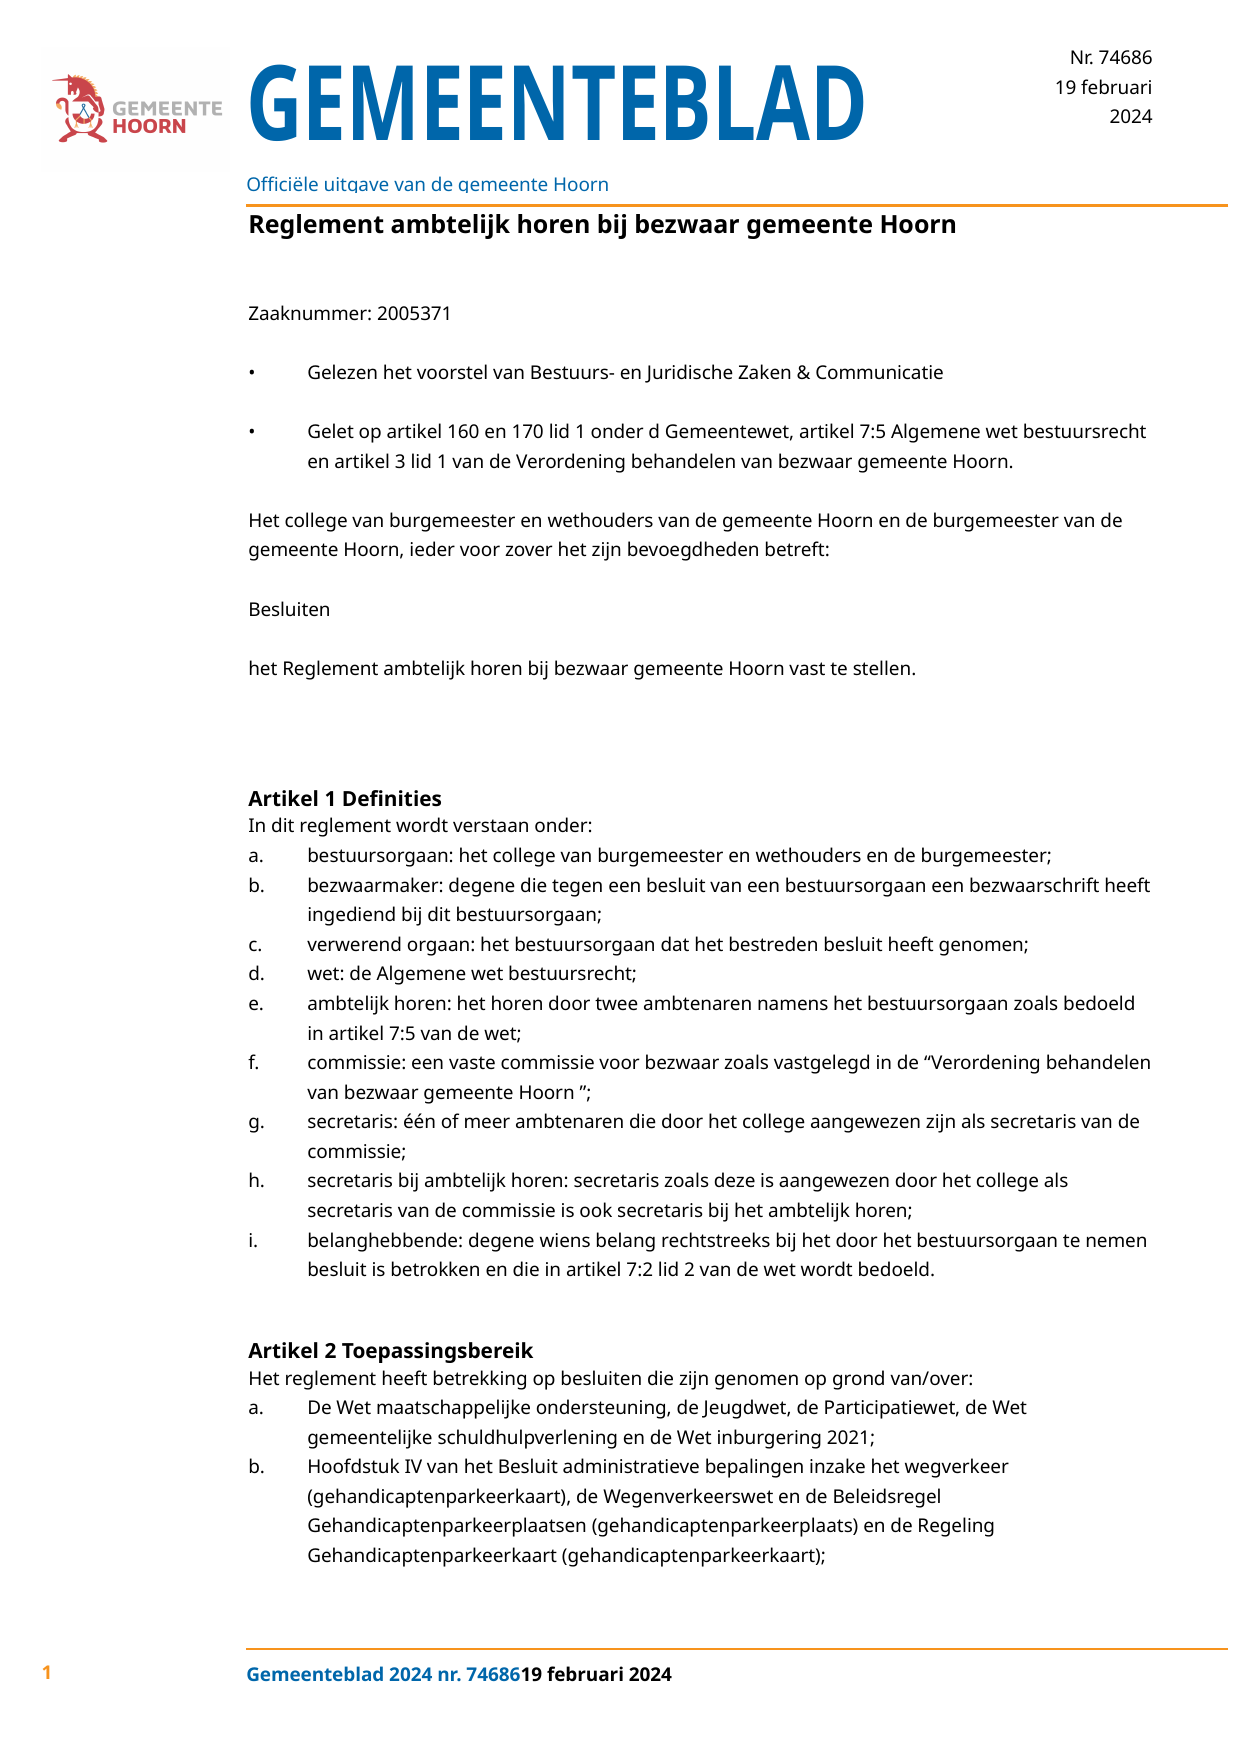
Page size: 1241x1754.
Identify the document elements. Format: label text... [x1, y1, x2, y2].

text Het reglement heeft betrekking op besluiten die zijn genomen op grond van/over: [248, 1365, 1152, 1391]
picture [41, 47, 231, 172]
text Artikel 2 Toepassingsbereik [248, 1336, 1152, 1365]
list bestuursorgaan: het college van burgemeester en wethouders en de burgemeester; [248, 842, 1152, 868]
list Gelet op artikel 160 en 170 lid 1 onder d Gemeentewet, artikel 7:5 Algemene wet bestuursrecht en artikel 3 lid 1 van de Verordening behandelen van bezwaar gemeente Hoorn. [248, 418, 1152, 473]
text Besluiten [248, 596, 1152, 621]
text In dit reglement wordt verstaan onder: [248, 813, 1152, 838]
list De Wet maatschappelijke ondersteuning, de Jeugdwet, de Participatiewet, de Wet gemeentelijke schuldhulpverlening en de Wet inburgering 2021; [248, 1394, 1152, 1450]
list belanghebbende: degene wiens belang rechtstreeks bij het door het bestuursorgaan te nemen besluit is betrokken en die in artikel 7:2 lid 2 van de wet wordt bedoeld. [248, 1227, 1152, 1282]
list secretaris bij ambtelijk horen: secretaris zoals deze is aangewezen door het college als secretaris van de commissie is ook secretaris bij het ambtelijk horen; [248, 1168, 1152, 1223]
text Reglement ambtelijk horen bij bezwaar gemeente Hoorn [248, 207, 1152, 241]
list bezwaarmaker: degene die tegen een besluit van een bestuursorgaan een bezwaarschrift heeft ingediend bij dit bestuursorgaan; [248, 872, 1152, 927]
list Hoofdstuk IV van het Besluit administratieve bepalingen inzake het wegverkeer (gehandicaptenparkeerkaart), de Wegenverkeerswet en de Beleidsregel Gehandicaptenparkeerplaatsen (gehandicaptenparkeerplaats) en de Regeling Gehandicaptenparkeerkaart (gehandicaptenparkeerkaart); [248, 1453, 1152, 1568]
text het Reglement ambtelijk horen bij bezwaar gemeente Hoorn vast te stellen. [248, 655, 1152, 681]
list commissie: een vaste commissie voor bezwaar zoals vastgelegd in de “Verordening behandelen van bezwaar gemeente Hoorn ”; [248, 1049, 1152, 1104]
text Artikel 1 Definities [248, 784, 1152, 813]
list secretaris: één of meer ambtenaren die door het college aangewezen zijn als secretaris van de commissie; [248, 1108, 1152, 1164]
list verwerend orgaan: het bestuursorgaan dat het bestreden besluit heeft genomen; [248, 931, 1152, 957]
list ambtelijk horen: het horen door twee ambtenaren namens het bestuursorgaan zoals bedoeld in artikel 7:5 van de wet; [248, 990, 1152, 1045]
list wet: de Algemene wet bestuursrecht; [248, 961, 1152, 986]
list Gelezen het voorstel van Bestuurs- en Juridische Zaken & Communicatie [248, 359, 1152, 385]
text Zaaknummer: 2005371 [248, 300, 1152, 326]
text Het college van burgemeester en wethouders van de gemeente Hoorn en de burgemeester van de gemeente Hoorn, ieder voor zover het zijn bevoegdheden betreft: [248, 507, 1152, 562]
